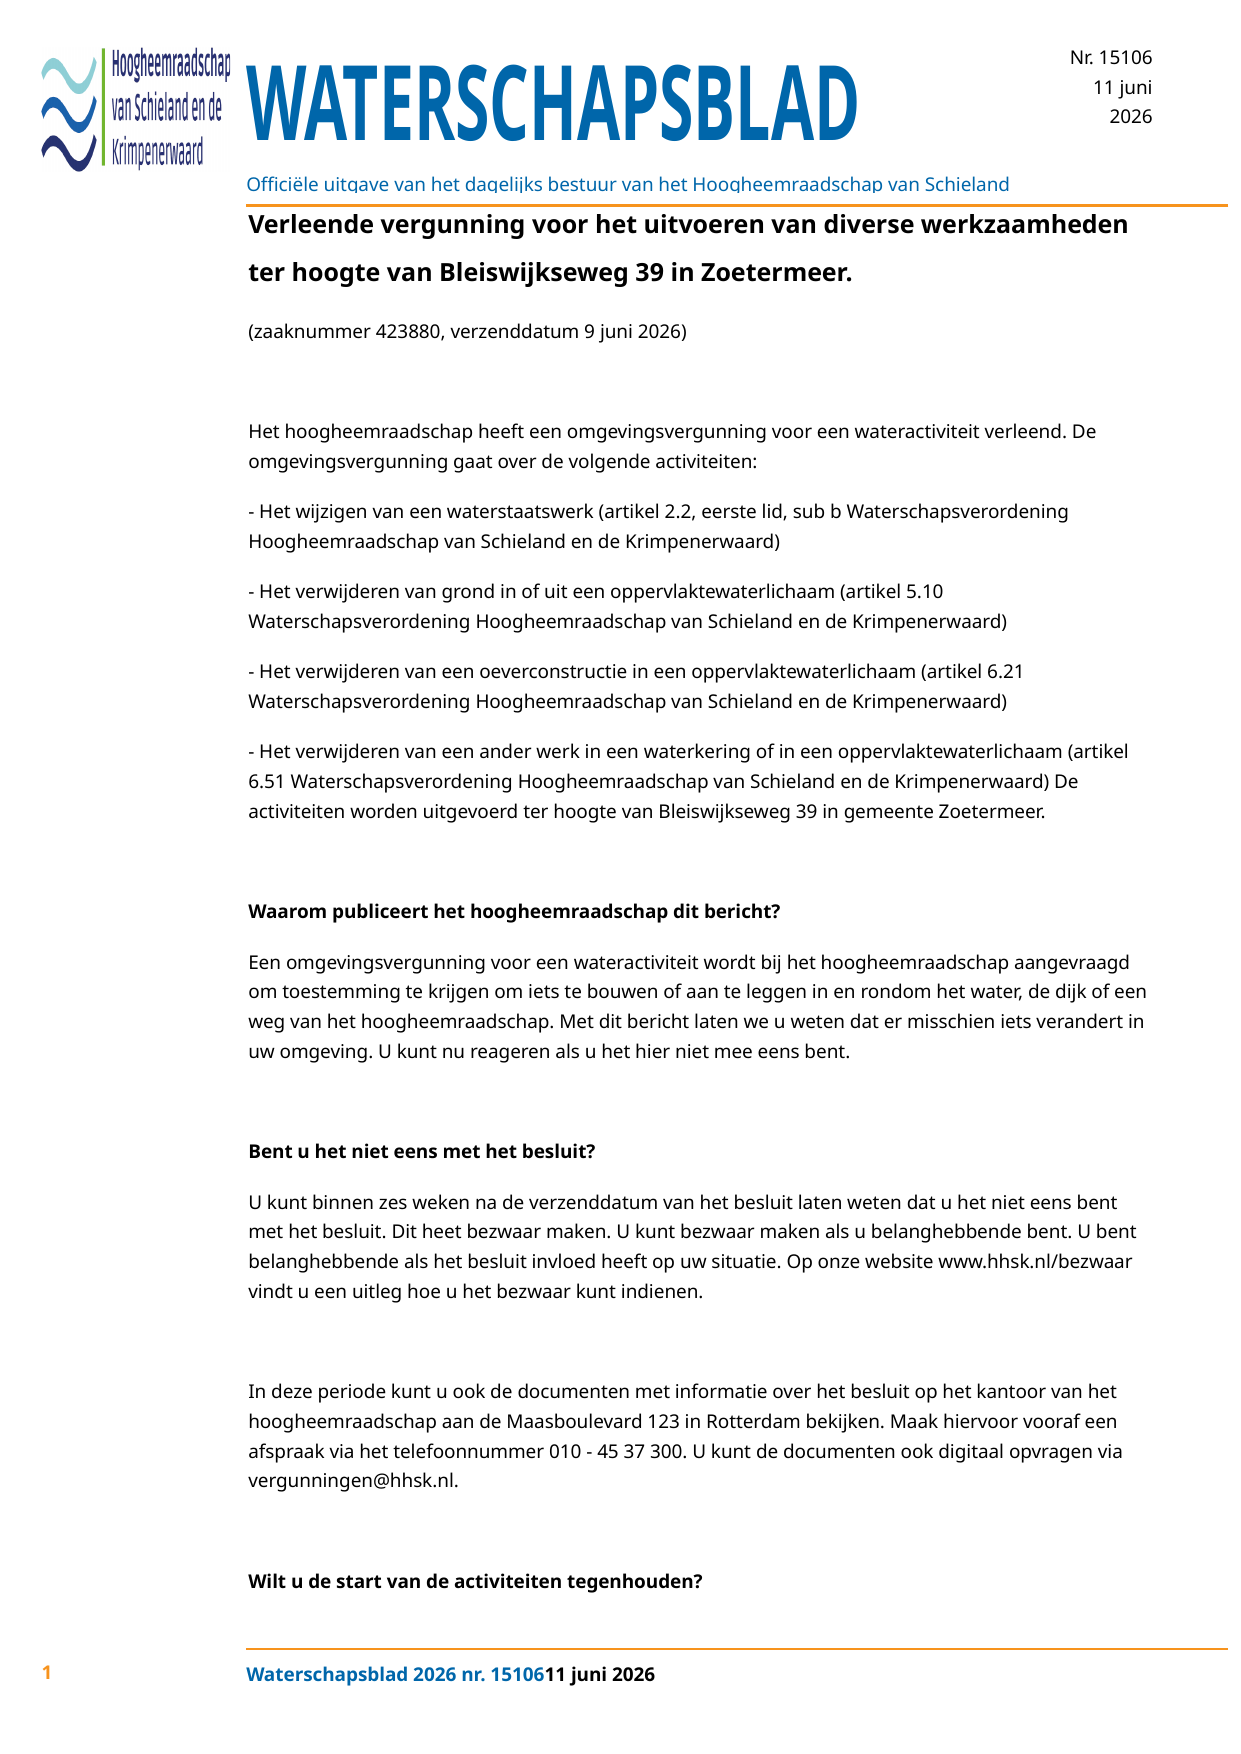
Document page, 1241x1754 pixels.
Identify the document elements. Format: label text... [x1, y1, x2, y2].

text Een omgevingsvergunning voor een wateractiviteit wordt bij het hoogheemraadschap aangevraagd om toestemming te krijgen om iets te bouwen of aan te leggen in en rondom het water, de dijk of een weg van het hoogheemraadschap. Met dit bericht laten we u weten dat er misschien iets verandert in uw omgeving. U kunt nu reageren als u het hier niet mee eens bent. [248, 949, 1152, 1064]
text - Het verwijderen van grond in of uit een oppervlaktewaterlichaam (artikel 5.10 Waterschapsverordening Hoogheemraadschap van Schieland en de Krimpenerwaard) [248, 579, 1152, 634]
text Verleende vergunning voor het uitvoeren van diverse werkzaamheden ter hoogte van Bleiswijkseweg 39 in Zoetermeer. [248, 207, 1152, 288]
text In deze periode kunt u ook de documenten met informatie over het besluit op het kantoor van het hoogheemraadschap aan de Maasboulevard 123 in Rotterdam bekijken. Maak hiervoor vooraf een afspraak via het telefoonnummer 010 - 45 37 300. U kunt de documenten ook digitaal opvragen via vergunningen@hhsk.nl. [248, 1379, 1152, 1493]
text Wilt u de start van de activiteiten tegenhouden? [248, 1568, 1152, 1594]
text - Het verwijderen van een ander werk in een waterkering of in een oppervlaktewaterlichaam (artikel 6.51 Waterschapsverordening Hoogheemraadschap van Schieland en de Krimpenerwaard) De activiteiten worden uitgevoerd ter hoogte van Bleiswijkseweg 39 in gemeente Zoetermeer. [248, 739, 1152, 824]
text - Het wijzigen van een waterstaatswerk (artikel 2.2, eerste lid, sub b Waterschapsverordening Hoogheemraadschap van Schieland en de Krimpenerwaard) [248, 499, 1152, 554]
text Waarom publiceert het hoogheemraadschap dit bericht? [248, 899, 1152, 924]
text U kunt binnen zes weken na de verzenddatum van het besluit laten weten dat u het niet eens bent met het besluit. Dit heet bezwaar maken. U kunt bezwaar maken als u belanghebbende bent. U bent belanghebbende als het besluit invloed heeft op uw situatie. Op onze website www.hhsk.nl/bezwaar vindt u een uitleg hoe u het bezwaar kunt indienen. [248, 1189, 1152, 1304]
text Het hoogheemraadschap heeft een omgevingsvergunning voor een wateractiviteit verleend. De omgevingsvergunning gaat over de volgende activiteiten: [248, 419, 1152, 474]
text Bent u het niet eens met het besluit? [248, 1139, 1152, 1164]
text - Het verwijderen van een oeverconstructie in een oppervlaktewaterlichaam (artikel 6.21 Waterschapsverordening Hoogheemraadschap van Schieland en de Krimpenerwaard) [248, 659, 1152, 714]
text (zaaknummer 423880, verzenddatum 9 juni 2026) [248, 318, 1152, 344]
picture [41, 47, 231, 172]
